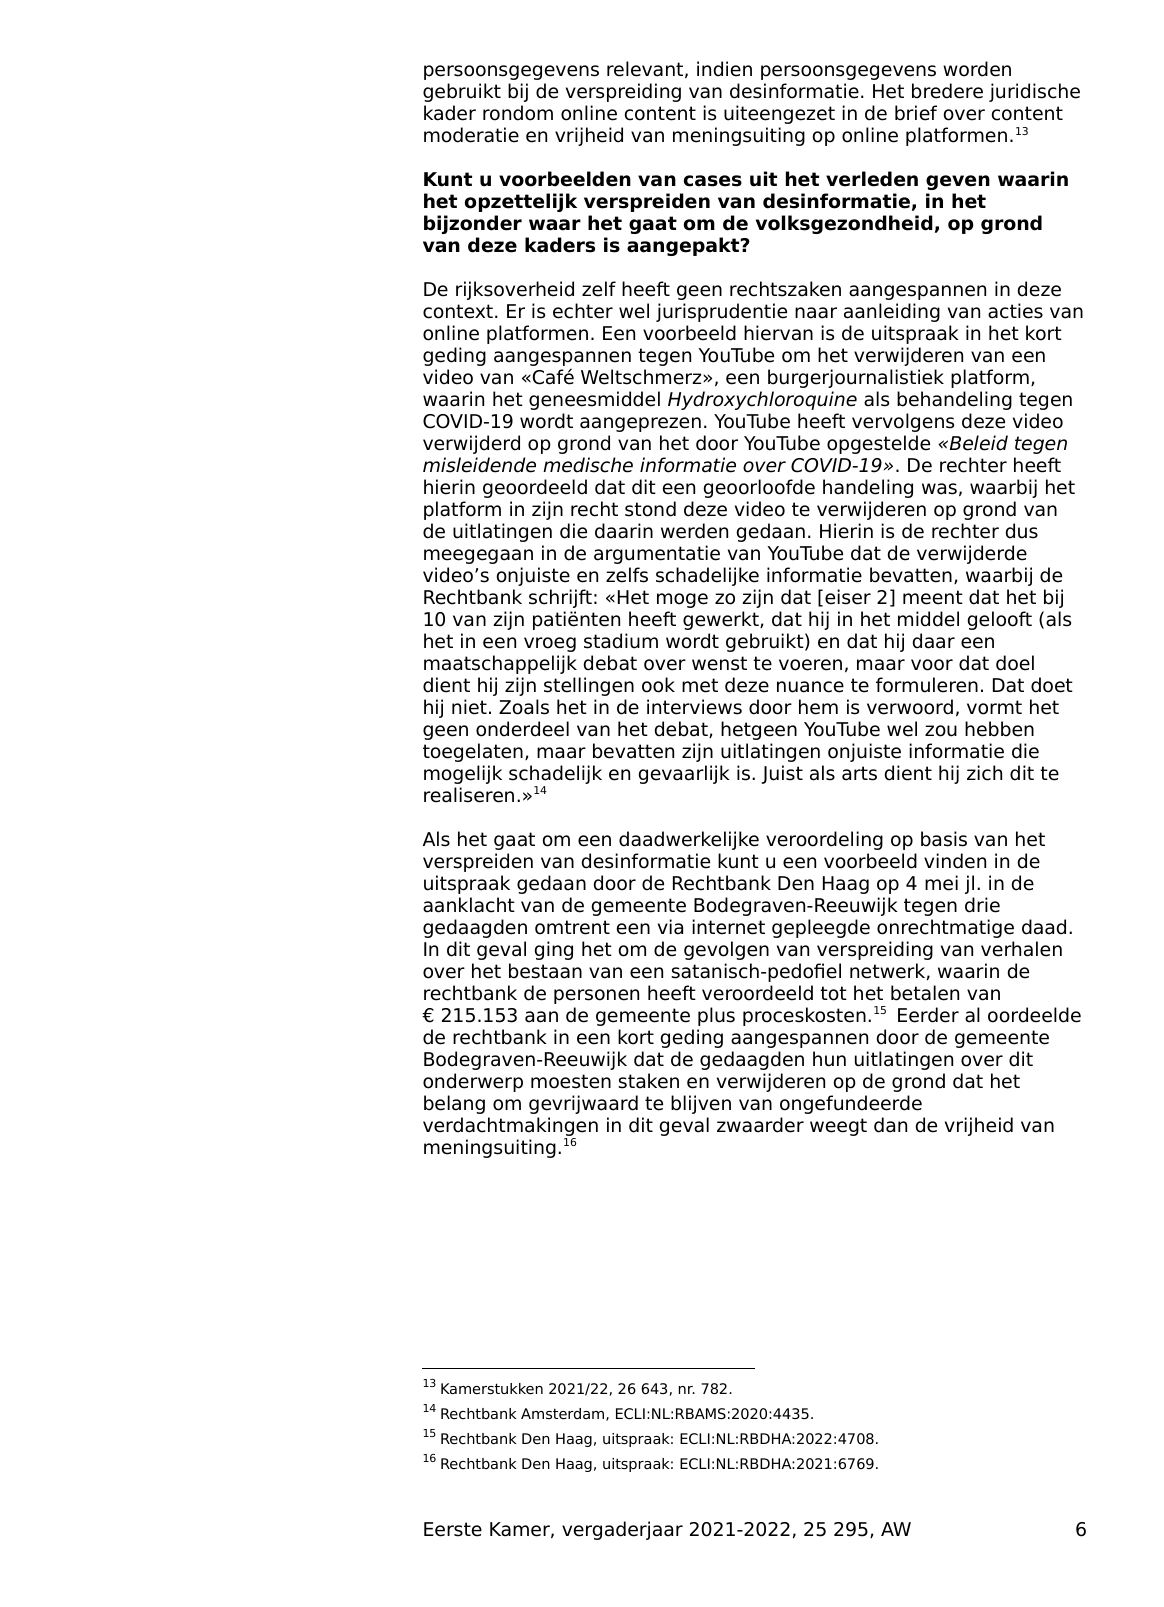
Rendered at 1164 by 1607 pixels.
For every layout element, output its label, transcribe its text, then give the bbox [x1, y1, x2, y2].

text Als het gaat om een daadwerkelijke veroordeling op basis van het verspreiden van desinformatie kunt u een voorbeeld vinden in de uitspraak gedaan door de Rechtbank Den Haag op 4 mei jl. in de aanklacht van de gemeente Bodegraven-Reeuwijk tegen drie gedaagden omtrent een via internet gepleegde onrechtmatige daad. In dit geval ging het om de gevolgen van verspreiding van verhalen over het bestaan van een satanisch-pedofiel netwerk, waarin de rechtbank de personen heeft veroordeeld tot het betalen van € 215.153 aan de gemeente plus proceskosten. Eerder al oordeelde de rechtbank in een kort geding aangespannen door de gemeente Bodegraven-Reeuwijk dat de gedaagden hun uitlatingen over dit onderwerp moesten staken en verwijderen op de grond dat het belang om gevrijwaard te blijven van ongefundeerde verdachtmakingen in dit geval zwaarder weegt dan de vrijheid van meningsuiting. [422, 829, 1087, 1159]
text Kamerstukken 2021/22, 26 643, nr. 782. [422, 1377, 1087, 1399]
text persoonsgegevens relevant, indien persoonsgegevens worden gebruikt bij de verspreiding van desinformatie. Het bredere juridische kader rondom online content is uiteengezet in de brief over content moderatie en vrijheid van meningsuiting op online platformen. [422, 59, 1087, 147]
text De rijksoverheid zelf heeft geen rechtszaken aangespannen in deze context. Er is echter wel jurisprudentie naar aanleiding van acties van online platformen. Een voorbeeld hiervan is de uitspraak in het kort geding aangespannen tegen YouTube om het verwijderen van een video van «Café Weltschmerz», een burgerjournalistiek platform, waarin het geneesmiddel Hydroxychloroquine als behandeling tegen COVID-19 wordt aangeprezen. YouTube heeft vervolgens deze video verwijderd op grond van het door YouTube opgestelde «Beleid tegen misleidende medische informatie over COVID-19». De rechter heeft hierin geoordeeld dat dit een geoorloofde handeling was, waarbij het platform in zijn recht stond deze video te verwijderen op grond van de uitlatingen die daarin werden gedaan. Hierin is de rechter dus meegegaan in de argumentatie van YouTube dat de verwijderde video’s onjuiste en zelfs schadelijke informatie bevatten, waarbij de Rechtbank schrijft: «Het moge zo zijn dat [eiser 2] meent dat het bij 10 van zijn patiënten heeft gewerkt, dat hij in het middel gelooft (als het in een vroeg stadium wordt gebruikt) en dat hij daar een maatschappelijk debat over wenst te voeren, maar voor dat doel dient hij zijn stellingen ook met deze nuance te formuleren. Dat doet hij niet. Zoals het in de interviews door hem is verwoord, vormt het geen onderdeel van het debat, hetgeen YouTube wel zou hebben toegelaten, maar bevatten zijn uitlatingen onjuiste informatie die mogelijk schadelijk en gevaarlijk is. Juist als arts dient hij zich dit te realiseren.» [422, 279, 1087, 807]
text Rechtbank Den Haag, uitspraak: ECLI:NL:RBDHA:2021:6769. [422, 1452, 1087, 1474]
text Rechtbank Amsterdam, ECLI:NL:RBAMS:2020:4435. [422, 1402, 1087, 1424]
subtitle Kunt u voorbeelden van cases uit het verleden geven waarin het opzettelijk verspreiden van desinformatie, in het bijzonder waar het gaat om de volksgezondheid, op grond van deze kaders is aangepakt? [422, 169, 1087, 257]
text Rechtbank Den Haag, uitspraak: ECLI:NL:RBDHA:2022:4708. [422, 1427, 1087, 1449]
